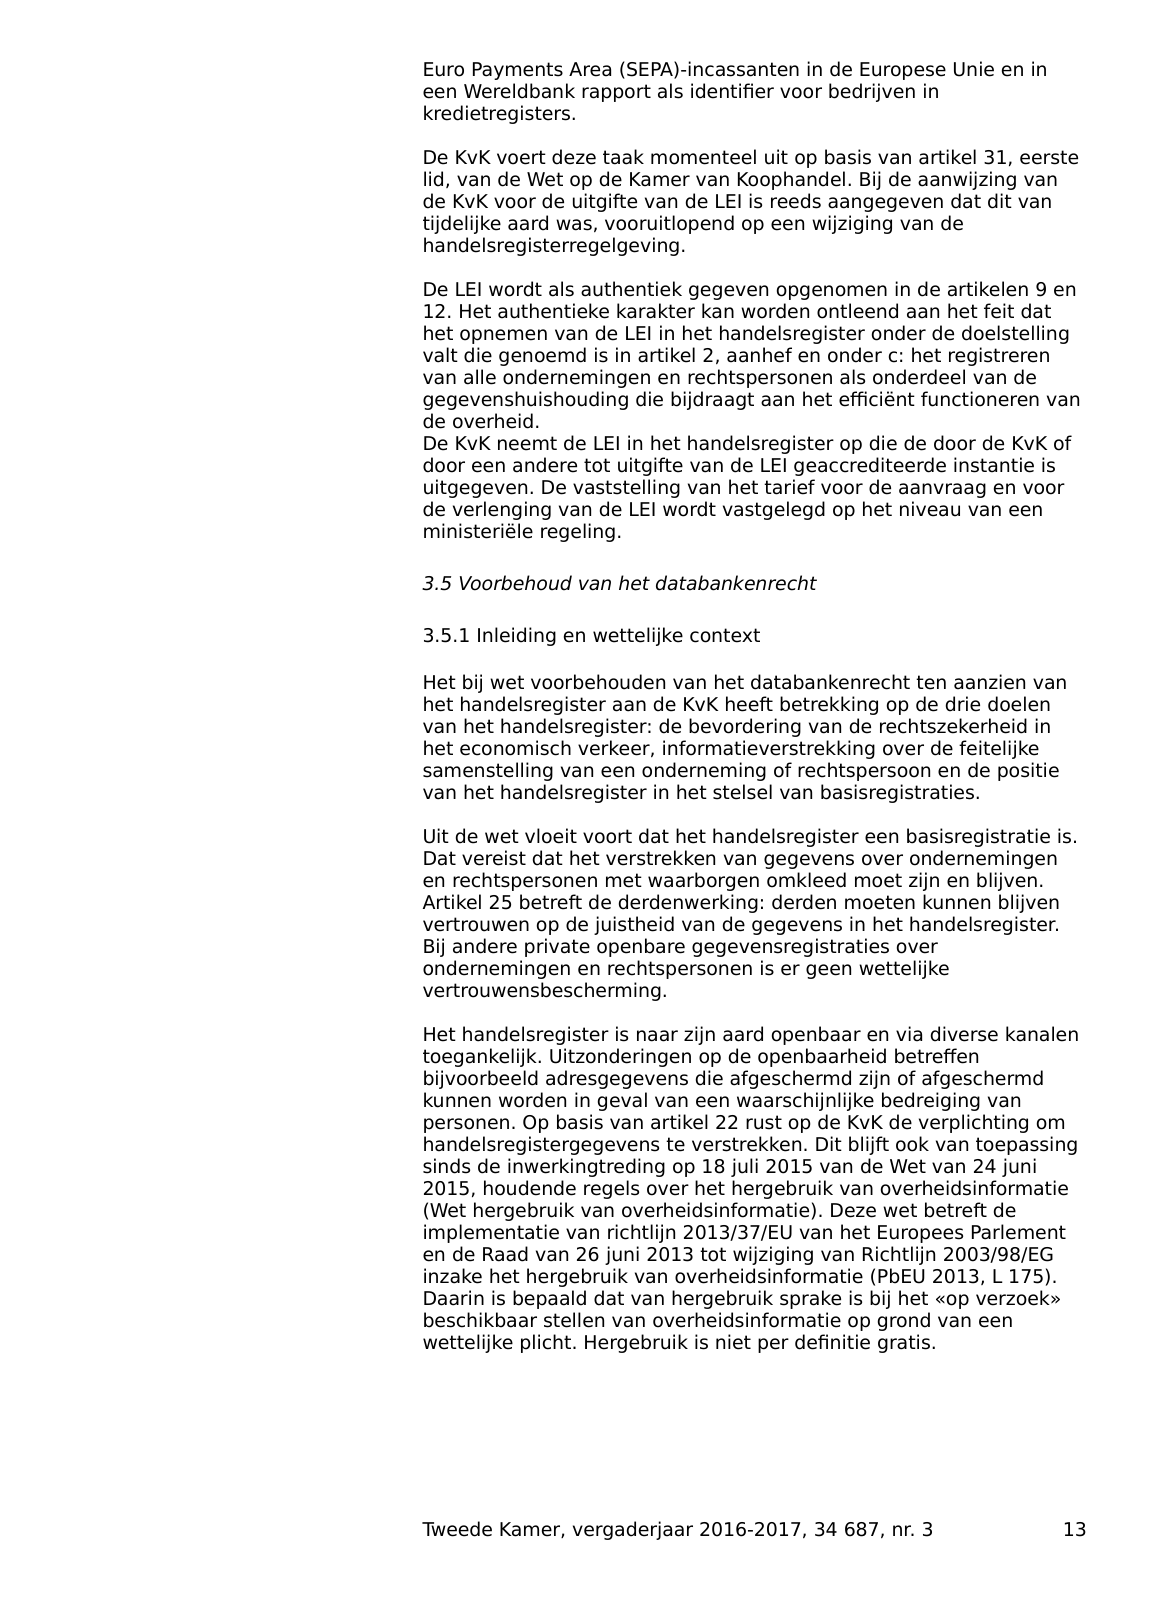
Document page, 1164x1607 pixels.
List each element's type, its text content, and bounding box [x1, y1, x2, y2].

text De KvK voert deze taak momenteel uit op basis van artikel 31, eerste lid, van de Wet op de Kamer van Koophandel. Bij de aanwijzing van de KvK voor de uitgifte van de LEI is reeds aangegeven dat dit van tijdelijke aard was, vooruitlopend op een wijziging van de handelsregisterregelgeving. [422, 147, 1087, 257]
text Euro Payments Area (SEPA)-incassanten in de Europese Unie en in een Wereldbank rapport als identifier voor bedrijven in kredietregisters. [422, 59, 1087, 125]
subtitle 3.5 Voorbehoud van het databankenrecht [422, 573, 1087, 595]
text De KvK neemt de LEI in het handelsregister op die de door de KvK of door een andere tot uitgifte van de LEI geaccrediteerde instantie is uitgegeven. De vaststelling van het tarief voor de aanvraag en voor de verlenging van de LEI wordt vastgelegd op het niveau van een ministeriële regeling. [422, 433, 1087, 543]
subtitle 3.5.1 Inleiding en wettelijke context [422, 625, 1087, 647]
text Uit de wet vloeit voort dat het handelsregister een basisregistratie is. Dat vereist dat het verstrekken van gegevens over ondernemingen en rechtspersonen met waarborgen omkleed moet zijn en blijven. Artikel 25 betreft de derdenwerking: derden moeten kunnen blijven vertrouwen op de juistheid van de gegevens in het handelsregister. Bij andere private openbare gegevensregistraties over ondernemingen en rechtspersonen is er geen wettelijke vertrouwensbescherming. [422, 826, 1087, 1002]
text Het bij wet voorbehouden van het databankenrecht ten aanzien van het handelsregister aan de KvK heeft betrekking op de drie doelen van het handelsregister: de bevordering van de rechtszekerheid in het economisch verkeer, informatieverstrekking over de feitelijke samenstelling van een onderneming of rechtspersoon en de positie van het handelsregister in het stelsel van basisregistraties. [422, 672, 1087, 804]
text Het handelsregister is naar zijn aard openbaar en via diverse kanalen toegankelijk. Uitzonderingen op de openbaarheid betreffen bijvoorbeeld adresgegevens die afgeschermd zijn of afgeschermd kunnen worden in geval van een waarschijnlijke bedreiging van personen. Op basis van artikel 22 rust op de KvK de verplichting om handelsregistergegevens te verstrekken. Dit blijft ook van toepassing sinds de inwerkingtreding op 18 juli 2015 van de Wet van 24 juni 2015, houdende regels over het hergebruik van overheidsinformatie (Wet hergebruik van overheidsinformatie). Deze wet betreft de implementatie van richtlijn 2013/37/EU van het Europees Parlement en de Raad van 26 juni 2013 tot wijziging van Richtlijn 2003/98/EG inzake het hergebruik van overheidsinformatie (PbEU 2013, L 175). Daarin is bepaald dat van hergebruik sprake is bij het «op verzoek» beschikbaar stellen van overheidsinformatie op grond van een wettelijke plicht. Hergebruik is niet per definitie gratis. [422, 1024, 1087, 1354]
text De LEI wordt als authentiek gegeven opgenomen in de artikelen 9 en 12. Het authentieke karakter kan worden ontleend aan het feit dat het opnemen van de LEI in het handelsregister onder de doelstelling valt die genoemd is in artikel 2, aanhef en onder c: het registreren van alle ondernemingen en rechtspersonen als onderdeel van de gegevenshuishouding die bijdraagt aan het efficiënt functioneren van de overheid. [422, 279, 1087, 433]
